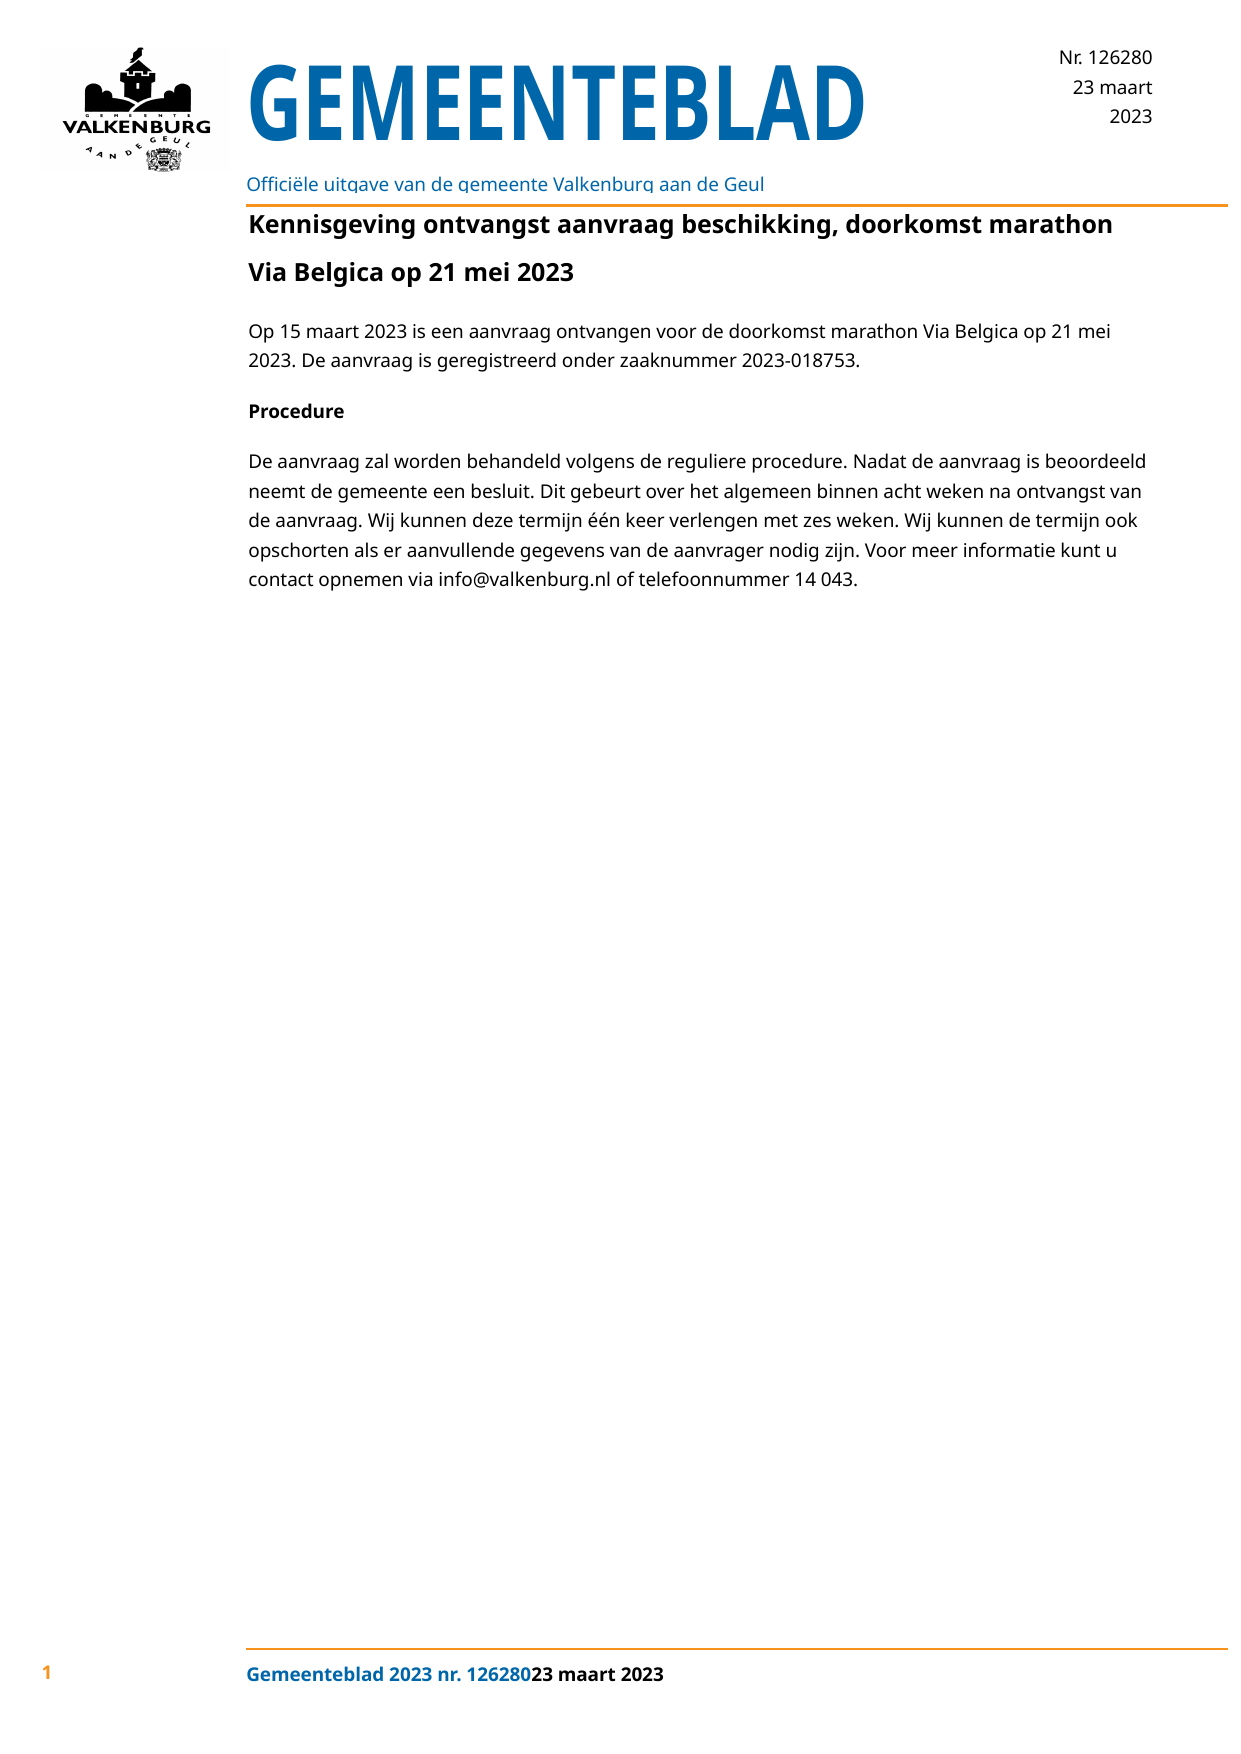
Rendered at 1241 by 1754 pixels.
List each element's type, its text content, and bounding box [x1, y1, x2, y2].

text Kennisgeving ontvangst aanvraag beschikking, doorkomst marathon Via Belgica op 21 mei 2023 [248, 207, 1152, 288]
text De aanvraag zal worden behandeld volgens de reguliere procedure. Nadat de aanvraag is beoordeeld neemt de gemeente een besluit. Dit gebeurt over het algemeen binnen acht weken na ontvangst van de aanvraag. Wij kunnen deze termijn één keer verlengen met zes weken. Wij kunnen de termijn ook opschorten als er aanvullende gegevens van de aanvrager nodig zijn. Voor meer informatie kunt u contact opnemen via info@valkenburg.nl of telefoonnummer 14 043. [248, 448, 1152, 592]
text Procedure [248, 398, 1152, 424]
picture [41, 47, 231, 172]
text Op 15 maart 2023 is een aanvraag ontvangen voor de doorkomst marathon Via Belgica op 21 mei 2023. De aanvraag is geregistreerd onder zaaknummer 2023-018753. [248, 318, 1152, 373]
